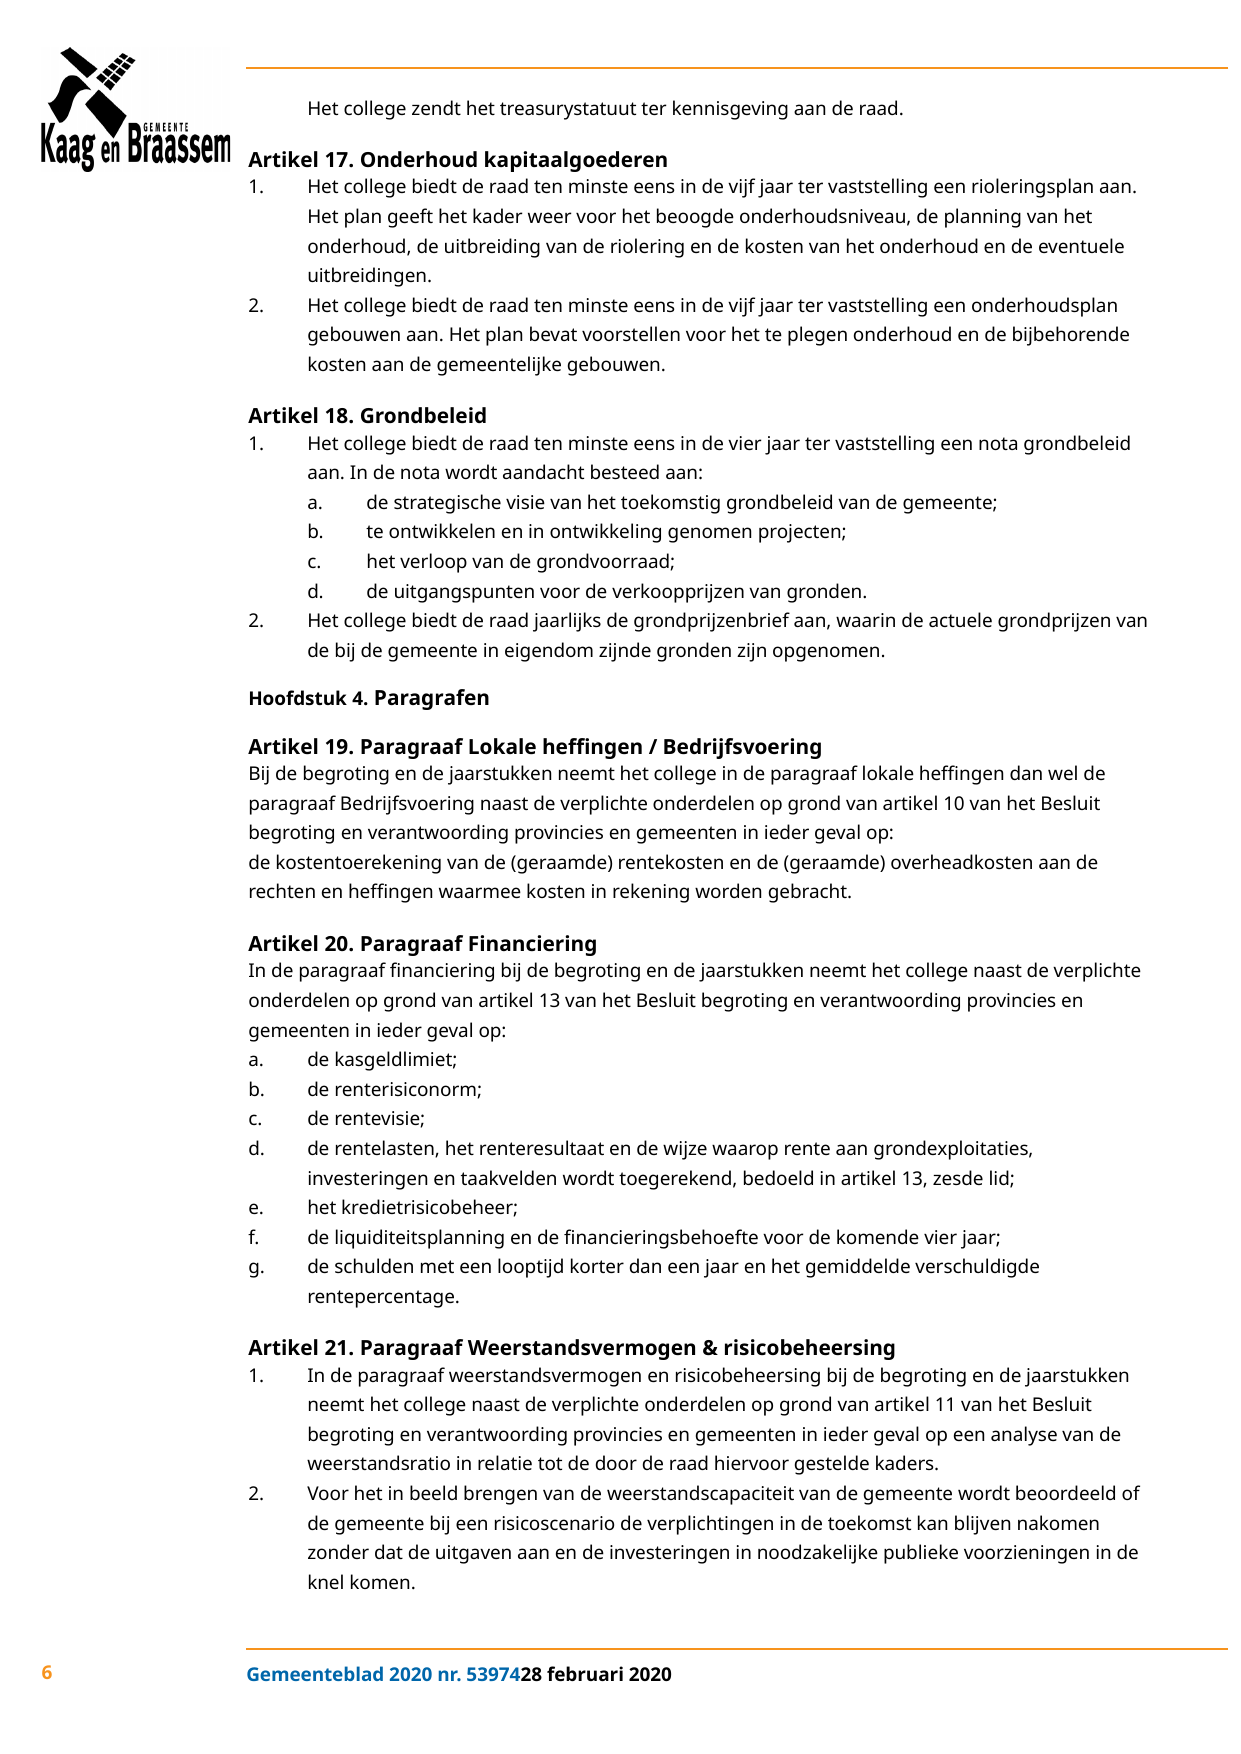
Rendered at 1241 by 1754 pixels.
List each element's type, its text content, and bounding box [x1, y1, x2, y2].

text Artikel 20. Paragraaf Financiering [248, 929, 1152, 958]
list het verloop van de grondvoorraad; [307, 548, 1152, 574]
picture [41, 47, 231, 172]
list Voor het in beeld brengen van de weerstandscapaciteit van de gemeente wordt beoordeeld of de gemeente bij een risicoscenario de verplichtingen in de toekomst kan blijven nakomen zonder dat de uitgaven aan en de investeringen in noodzakelijke publieke voorzieningen in de knel komen. [248, 1480, 1152, 1595]
text Artikel 21. Paragraaf Weerstandsvermogen & risicobeheersing [248, 1333, 1152, 1362]
text Hoofdstuk 4. Paragrafen [248, 683, 1152, 711]
list Het college biedt de raad ten minste eens in de vijf jaar ter vaststelling een rioleringsplan aan. Het plan geeft het kader weer voor het beoogde onderhoudsniveau, de planning van het onderhoud, de uitbreiding van de riolering en de kosten van het onderhoud en de eventuele uitbreidingen. [248, 174, 1152, 288]
list de uitgangspunten voor de verkoopprijzen van gronden. [307, 578, 1152, 604]
list de schulden met een looptijd korter dan een jaar en het gemiddelde verschuldigde rentepercentage. [248, 1253, 1152, 1309]
list te ontwikkelen en in ontwikkeling genomen projecten; [307, 519, 1152, 544]
list Het college biedt de raad jaarlijks de grondprijzenbrief aan, waarin de actuele grondprijzen van de bij de gemeente in eigendom zijnde gronden zijn opgenomen. [248, 607, 1152, 663]
list Het college biedt de raad ten minste eens in de vier jaar ter vaststelling een nota grondbeleid aan. In de nota wordt aandacht besteed aan: [248, 430, 1152, 485]
list het kredietrisicobeheer; [248, 1194, 1152, 1220]
list de rentelasten, het renteresultaat en de wijze waarop rente aan grondexploitaties, investeringen en taakvelden wordt toegerekend, bedoeld in artikel 13, zesde lid; [248, 1135, 1152, 1190]
list de renterisiconorm; [248, 1076, 1152, 1102]
list In de paragraaf weerstandsvermogen en risicobeheersing bij de begroting en de jaarstukken neemt het college naast de verplichte onderdelen op grond van artikel 11 van het Besluit begroting en verantwoording provincies en gemeenten in ieder geval op een analyse van de weerstandsratio in relatie tot de door de raad hiervoor gestelde kaders. [248, 1362, 1152, 1476]
text de kostentoerekening van de (geraamde) rentekosten en de (geraamde) overheadkosten aan de rechten en heffingen waarmee kosten in rekening worden gebracht. [248, 849, 1152, 904]
list de kasgeldlimiet; [248, 1046, 1152, 1072]
text Artikel 19. Paragraaf Lokale heffingen / Bedrijfsvoering [248, 732, 1152, 760]
text Bij de begroting en de jaarstukken neemt het college in de paragraaf lokale heffingen dan wel de paragraaf Bedrijfsvoering naast de verplichte onderdelen op grond van artikel 10 van het Besluit begroting en verantwoording provincies en gemeenten in ieder geval op: [248, 760, 1152, 845]
text Artikel 18. Grondbeleid [248, 402, 1152, 430]
list Het college biedt de raad ten minste eens in de vijf jaar ter vaststelling een onderhoudsplan gebouwen aan. Het plan bevat voorstellen voor het te plegen onderhoud en de bijbehorende kosten aan de gemeentelijke gebouwen. [248, 292, 1152, 377]
text Artikel 17. Onderhoud kapitaalgoederen [248, 145, 1152, 174]
list de rentevisie; [248, 1106, 1152, 1131]
list de strategische visie van het toekomstig grondbeleid van de gemeente; [307, 489, 1152, 515]
list Het college zendt het treasurystatuut ter kennisgeving aan de raad. [248, 95, 1152, 121]
text In de paragraaf financiering bij de begroting en de jaarstukken neemt het college naast de verplichte onderdelen op grond van artikel 13 van het Besluit begroting en verantwoording provincies en gemeenten in ieder geval op: [248, 958, 1152, 1042]
list de liquiditeitsplanning en de financieringsbehoefte voor de komende vier jaar; [248, 1224, 1152, 1249]
